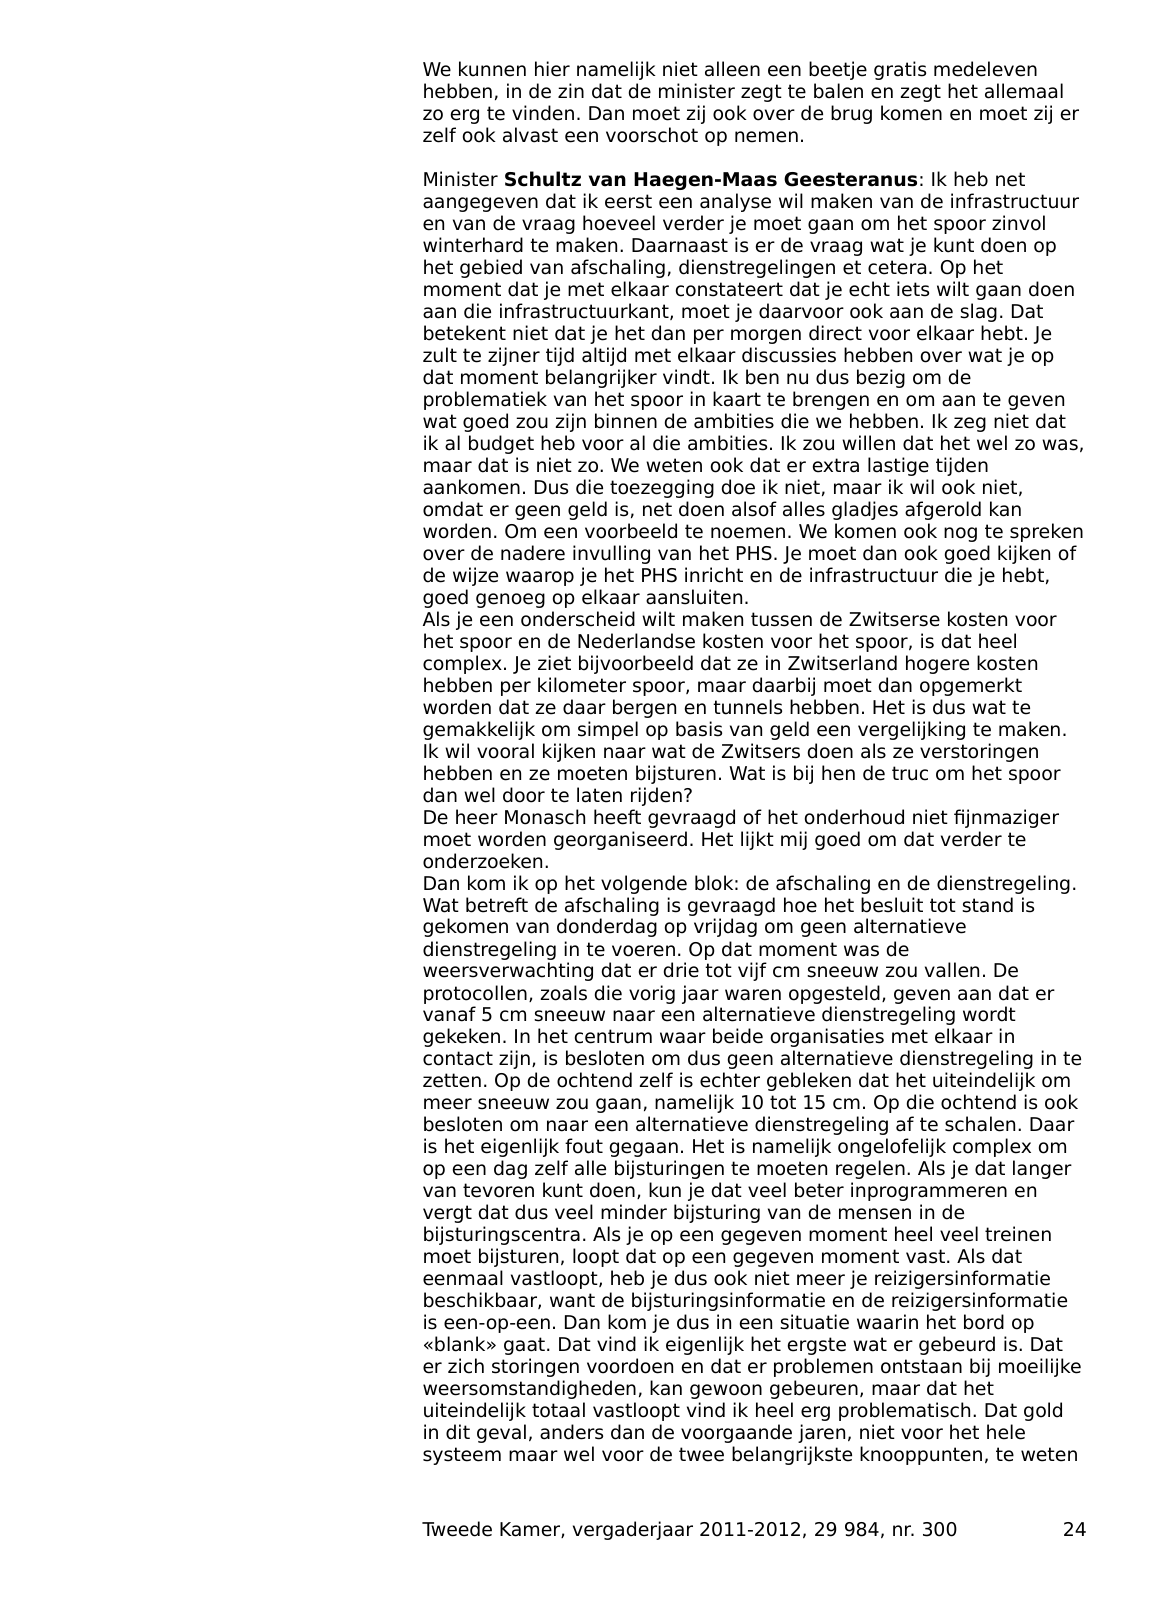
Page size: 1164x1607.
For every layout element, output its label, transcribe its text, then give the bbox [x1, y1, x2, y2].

text Minister Schultz van Haegen-Maas Geesteranus: Ik heb net aangegeven dat ik eerst een analyse wil maken van de infrastructuur en van de vraag hoeveel verder je moet gaan om het spoor zinvol winterhard te maken. Daarnaast is er de vraag wat je kunt doen op het gebied van afschaling, dienstregelingen et cetera. Op het moment dat je met elkaar constateert dat je echt iets wilt gaan doen aan die infrastructuurkant, moet je daarvoor ook aan de slag. Dat betekent niet dat je het dan per morgen direct voor elkaar hebt. Je zult te zijner tijd altijd met elkaar discussies hebben over wat je op dat moment belangrijker vindt. Ik ben nu dus bezig om de problematiek van het spoor in kaart te brengen en om aan te geven wat goed zou zijn binnen de ambities die we hebben. Ik zeg niet dat ik al budget heb voor al die ambities. Ik zou willen dat het wel zo was, maar dat is niet zo. We weten ook dat er extra lastige tijden aankomen. Dus die toezegging doe ik niet, maar ik wil ook niet, omdat er geen geld is, net doen alsof alles gladjes afgerold kan worden. Om een voorbeeld te noemen. We komen ook nog te spreken over de nadere invulling van het PHS. Je moet dan ook goed kijken of de wijze waarop je het PHS inricht en de infrastructuur die je hebt, goed genoeg op elkaar aansluiten. [422, 169, 1087, 609]
text Dan kom ik op het volgende blok: de afschaling en de dienstregeling. Wat betreft de afschaling is gevraagd hoe het besluit tot stand is gekomen van donderdag op vrijdag om geen alternatieve dienstregeling in te voeren. Op dat moment was de weersverwachting dat er drie tot vijf cm sneeuw zou vallen. De protocollen, zoals die vorig jaar waren opgesteld, geven aan dat er vanaf 5 cm sneeuw naar een alternatieve dienstregeling wordt gekeken. In het centrum waar beide organisaties met elkaar in contact zijn, is besloten om dus geen alternatieve dienstregeling in te zetten. Op de ochtend zelf is echter gebleken dat het uiteindelijk om meer sneeuw zou gaan, namelijk 10 tot 15 cm. Op die ochtend is ook besloten om naar een alternatieve dienstregeling af te schalen. Daar is het eigenlijk fout gegaan. Het is namelijk ongelofelijk complex om op een dag zelf alle bijsturingen te moeten regelen. Als je dat langer van tevoren kunt doen, kun je dat veel beter inprogrammeren en vergt dat dus veel minder bijsturing van de mensen in de bijsturingscentra. Als je op een gegeven moment heel veel treinen moet bijsturen, loopt dat op een gegeven moment vast. Als dat eenmaal vastloopt, heb je dus ook niet meer je reizigersinformatie beschikbaar, want de bijsturingsinformatie en de reizigersinformatie is een-op-een. Dan kom je dus in een situatie waarin het bord op «blank» gaat. Dat vind ik eigenlijk het ergste wat er gebeurd is. Dat er zich storingen voordoen en dat er problemen ontstaan bij moeilijke weersomstandigheden, kan gewoon gebeuren, maar dat het uiteindelijk totaal vastloopt vind ik heel erg problematisch. Dat gold in dit geval, anders dan de voorgaande jaren, niet voor het hele systeem maar wel voor de twee belangrijkste knooppunten, te weten [422, 872, 1087, 1466]
text Als je een onderscheid wilt maken tussen de Zwitserse kosten voor het spoor en de Nederlandse kosten voor het spoor, is dat heel complex. Je ziet bijvoorbeeld dat ze in Zwitserland hogere kosten hebben per kilometer spoor, maar daarbij moet dan opgemerkt worden dat ze daar bergen en tunnels hebben. Het is dus wat te gemakkelijk om simpel op basis van geld een vergelijking te maken. Ik wil vooral kijken naar wat de Zwitsers doen als ze verstoringen hebben en ze moeten bijsturen. Wat is bij hen de truc om het spoor dan wel door te laten rijden? [422, 609, 1087, 807]
text We kunnen hier namelijk niet alleen een beetje gratis medeleven hebben, in de zin dat de minister zegt te balen en zegt het allemaal zo erg te vinden. Dan moet zij ook over de brug komen en moet zij er zelf ook alvast een voorschot op nemen. [422, 59, 1087, 147]
text De heer Monasch heeft gevraagd of het onderhoud niet fijnmaziger moet worden georganiseerd. Het lijkt mij goed om dat verder te onderzoeken. [422, 807, 1087, 872]
